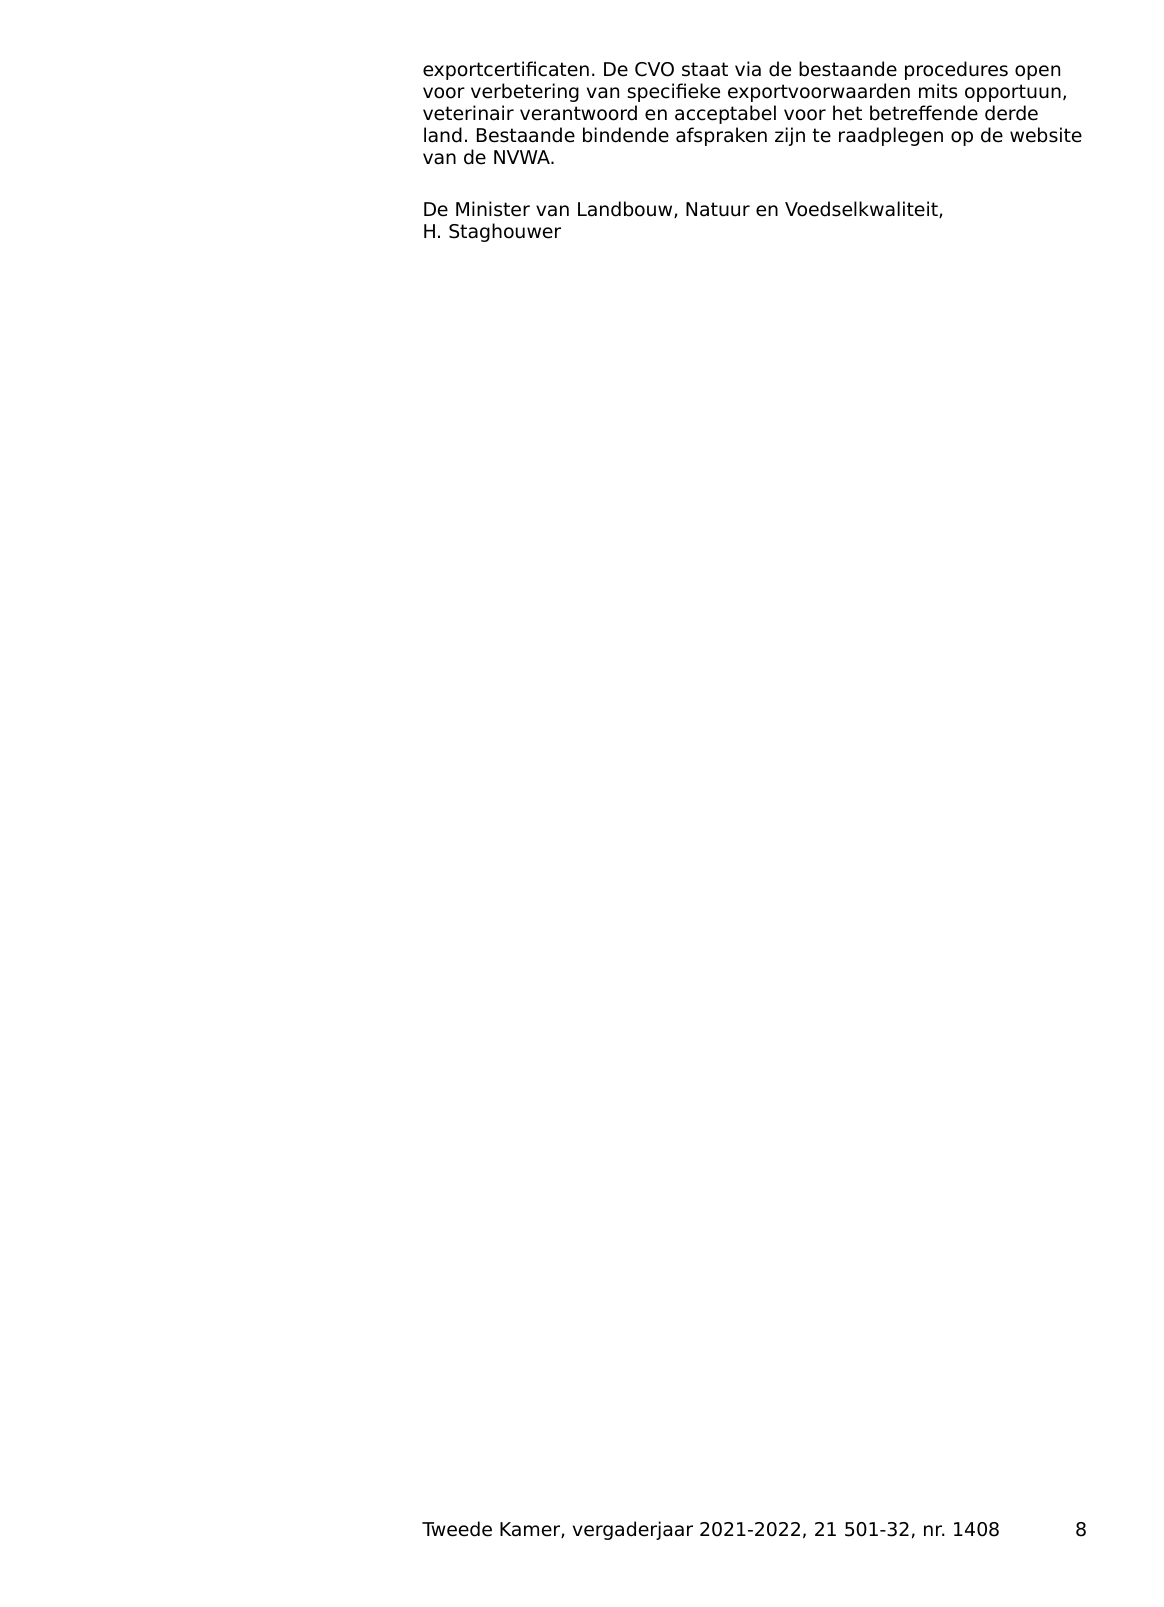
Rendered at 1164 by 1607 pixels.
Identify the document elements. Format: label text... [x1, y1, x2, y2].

text exportcertificaten. De CVO staat via de bestaande procedures open voor verbetering van specifieke exportvoorwaarden mits opportuun, veterinair verantwoord en acceptabel voor het betreffende derde land. Bestaande bindende afspraken zijn te raadplegen op de website van de NVWA. [422, 59, 1087, 169]
text De Minister van Landbouw, Natuur en Voedselkwaliteit, H. Staghouwer [422, 199, 1087, 243]
